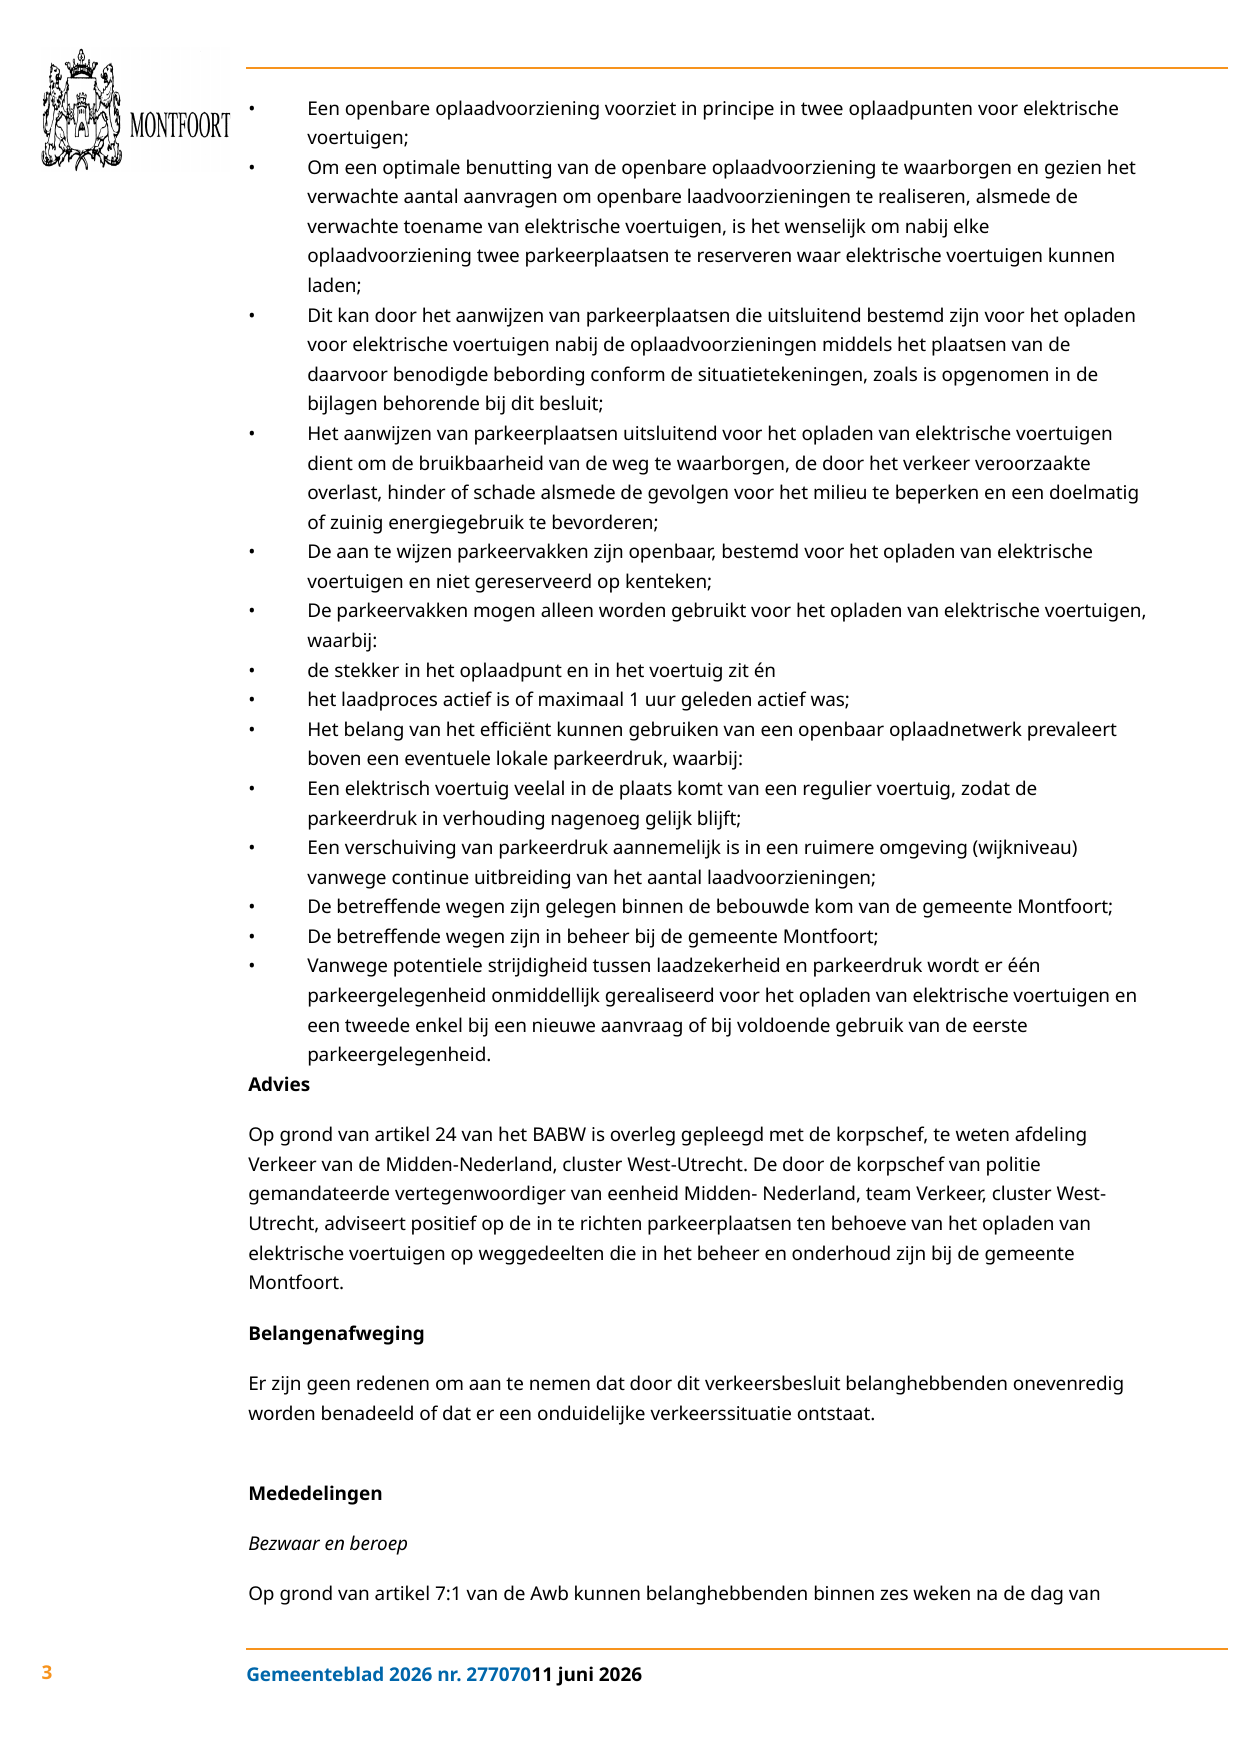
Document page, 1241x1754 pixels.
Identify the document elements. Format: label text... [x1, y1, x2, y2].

text Op grond van artikel 7:1 van de Awb kunnen belanghebbenden binnen zes weken na de dag van [248, 1581, 1152, 1606]
list Een elektrisch voertuig veelal in de plaats komt van een regulier voertuig, zodat de parkeerdruk in verhouding nagenoeg gelijk blijft; [248, 775, 1152, 831]
text Advies [248, 1071, 1152, 1097]
list Om een optimale benutting van de openbare oplaadvoorziening te waarborgen en gezien het verwachte aantal aanvragen om openbare laadvoorzieningen te realiseren, alsmede de verwachte toename van elektrische voertuigen, is het wenselijk om nabij elke oplaadvoorziening twee parkeerplaatsen te reserveren waar elektrische voertuigen kunnen laden; [248, 154, 1152, 298]
text Belangenafweging [248, 1320, 1152, 1346]
list Dit kan door het aanwijzen van parkeerplaatsen die uitsluitend bestemd zijn voor het opladen voor elektrische voertuigen nabij de oplaadvoorzieningen middels het plaatsen van de daarvoor benodigde bebording conform de situatietekeningen, zoals is opgenomen in de bijlagen behorende bij dit besluit; [248, 302, 1152, 416]
list De parkeervakken mogen alleen worden gebruikt voor het opladen van elektrische voertuigen, waarbij: [248, 598, 1152, 653]
picture [41, 47, 231, 172]
list Het belang van het efficiënt kunnen gebruiken van een openbaar oplaadnetwerk prevaleert boven een eventuele lokale parkeerdruk, waarbij: [248, 716, 1152, 771]
list het laadproces actief is of maximaal 1 uur geleden actief was; [248, 686, 1152, 712]
list De betreffende wegen zijn in beheer bij de gemeente Montfoort; [248, 923, 1152, 949]
list De aan te wijzen parkeervakken zijn openbaar, bestemd voor het opladen van elektrische voertuigen en niet gereserveerd op kenteken; [248, 538, 1152, 594]
text Op grond van artikel 24 van het BABW is overleg gepleegd met de korpschef, te weten afdeling Verkeer van de Midden-Nederland, cluster West-Utrecht. De door de korpschef van politie gemandateerde vertegenwoordiger van eenheid Midden- Nederland, team Verkeer, cluster West-Utrecht, adviseert positief op de in te richten parkeerplaatsen ten behoeve van het opladen van elektrische voertuigen op weggedeelten die in het beheer en onderhoud zijn bij de gemeente Montfoort. [248, 1121, 1152, 1295]
list de stekker in het oplaadpunt en in het voertuig zit én [248, 657, 1152, 683]
list Een openbare oplaadvoorziening voorziet in principe in twee oplaadpunten voor elektrische voertuigen; [248, 95, 1152, 150]
list De betreffende wegen zijn gelegen binnen de bebouwde kom van de gemeente Montfoort; [248, 893, 1152, 919]
text Mededelingen [248, 1480, 1152, 1506]
text Er zijn geen redenen om aan te nemen dat door dit verkeersbesluit belanghebbenden onevenredig worden benadeeld of dat er een onduidelijke verkeerssituatie ontstaat. [248, 1370, 1152, 1426]
list Het aanwijzen van parkeerplaatsen uitsluitend voor het opladen van elektrische voertuigen dient om de bruikbaarheid van de weg te waarborgen, de door het verkeer veroorzaakte overlast, hinder of schade alsmede de gevolgen voor het milieu te beperken en een doelmatig of zuinig energiegebruik te bevorderen; [248, 420, 1152, 535]
text Bezwaar en beroep [248, 1530, 1152, 1556]
list Vanwege potentiele strijdigheid tussen laadzekerheid en parkeerdruk wordt er één parkeergelegenheid onmiddellijk gerealiseerd voor het opladen van elektrische voertuigen en een tweede enkel bij een nieuwe aanvraag of bij voldoende gebruik van de eerste parkeergelegenheid. [248, 953, 1152, 1067]
list Een verschuiving van parkeerdruk aannemelijk is in een ruimere omgeving (wijkniveau) vanwege continue uitbreiding van het aantal laadvoorzieningen; [248, 834, 1152, 890]
